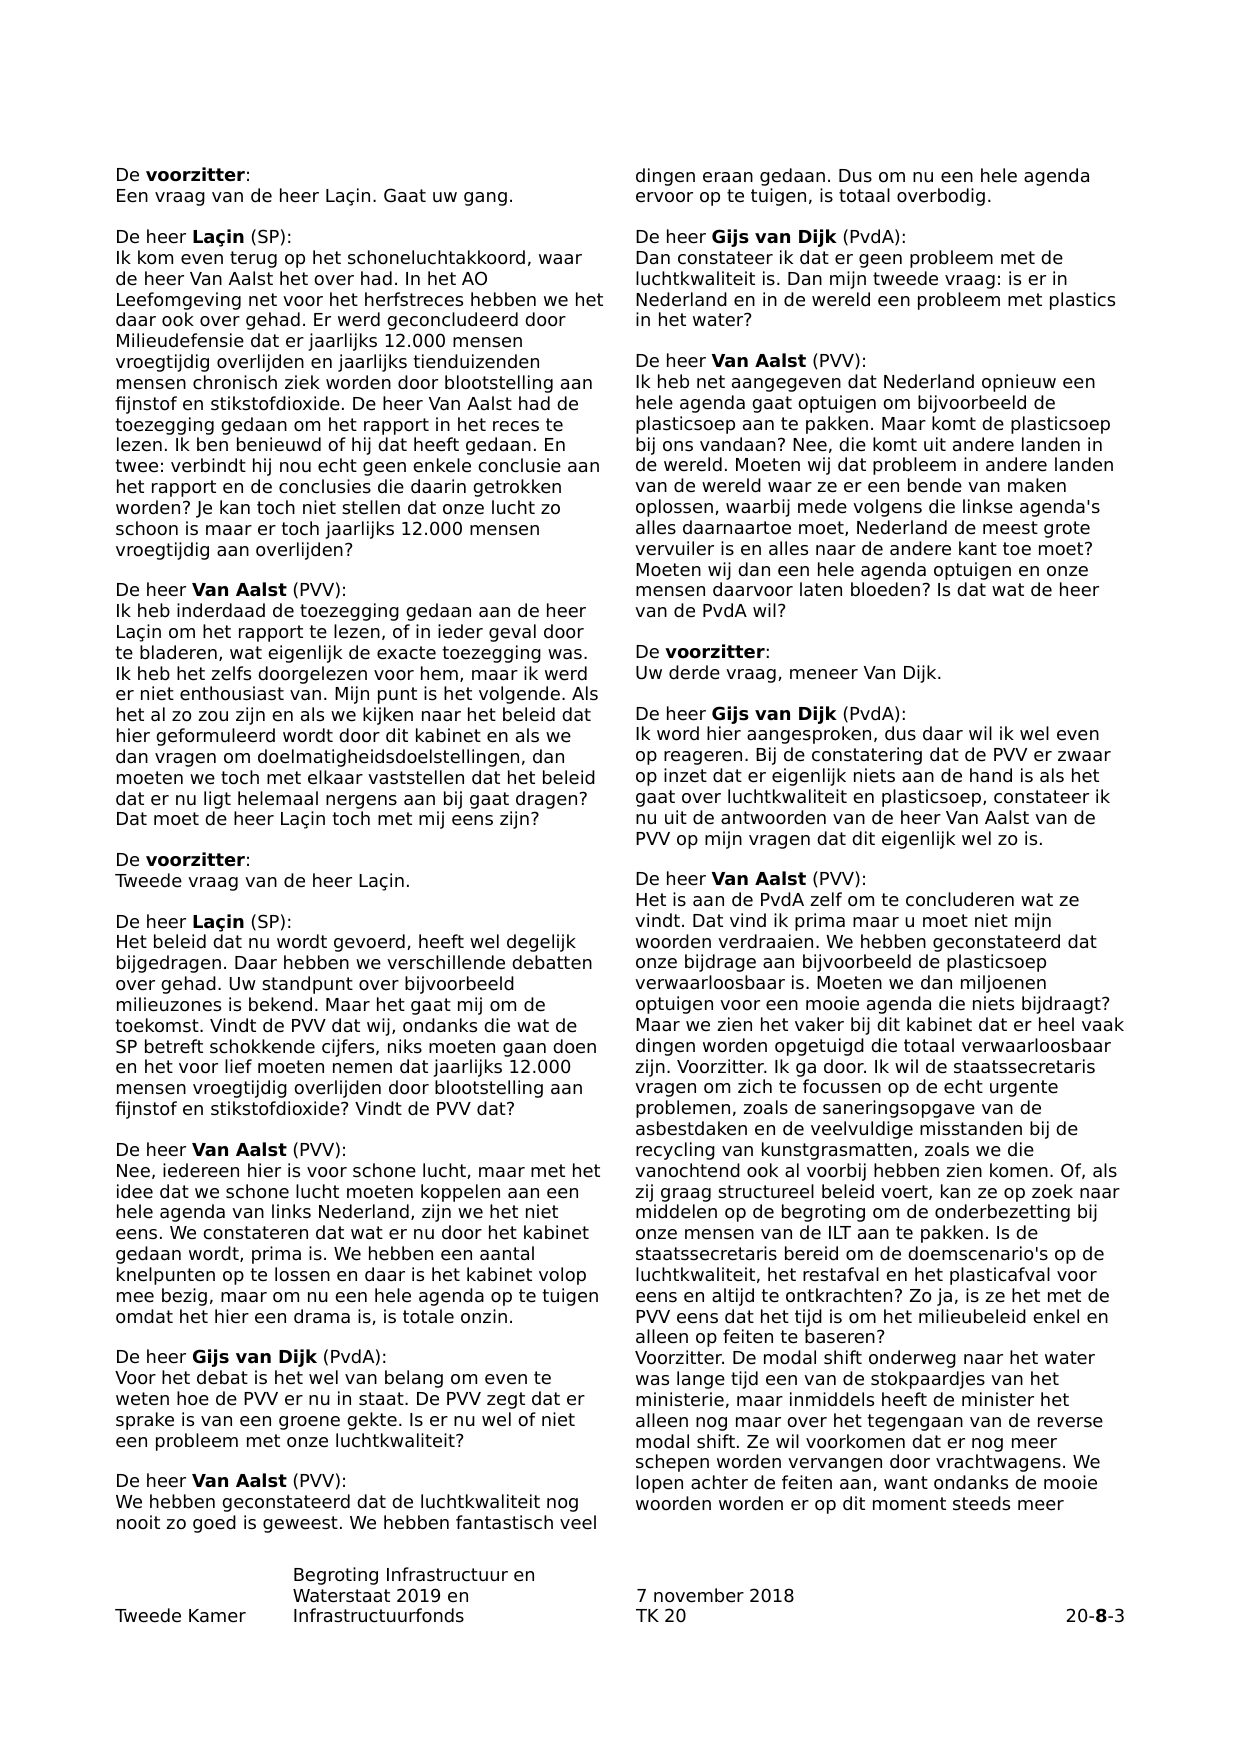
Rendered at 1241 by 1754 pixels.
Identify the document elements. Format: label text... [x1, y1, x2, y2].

text Het beleid dat nu wordt gevoerd, heeft wel degelijk bijgedragen. Daar hebben we verschillende debatten over gehad. Uw standpunt over bijvoorbeeld milieuzones is bekend. Maar het gaat mij om de toekomst. Vindt de PVV dat wij, ondanks die wat de SP betreft schokkende cijfers, niks moeten gaan doen en het voor lief moeten nemen dat jaarlijks 12.000 mensen vroegtijdig overlijden door blootstelling aan fijnstof en stikstofdioxide? Vindt de PVV dat? [115, 932, 605, 1120]
text De voorzitter: [635, 642, 1125, 662]
text Uw derde vraag, meneer Van Dijk. [635, 662, 1125, 683]
text De voorzitter: [115, 850, 605, 871]
text Voorzitter. De modal shift onderweg naar het water was lange tijd een van de stokpaardjes van het ministerie, maar inmiddels heeft de minister het alleen nog maar over het tegengaan van de reverse modal shift. Ze wil voorkomen dat er nog meer schepen worden vervangen door vrachtwagens. We lopen achter de feiten aan, want ondanks de mooie woorden worden er op dit moment steeds meer [635, 1348, 1125, 1515]
text Een vraag van de heer Laçin. Gaat uw gang. [115, 186, 605, 207]
text Ik heb net aangegeven dat Nederland opnieuw een hele agenda gaat optuigen om bijvoorbeeld de plasticsoep aan te pakken. Maar komt de plasticsoep bij ons vandaan? Nee, die komt uit andere landen in de wereld. Moeten wij dat probleem in andere landen van de wereld waar ze er een bende van maken oplossen, waarbij mede volgens die linkse agenda's alles daarnaartoe moet, Nederland de meest grote vervuiler is en alles naar de andere kant toe moet? Moeten wij dan een hele agenda optuigen en onze mensen daarvoor laten bloeden? Is dat wat de heer van de PvdA wil? [635, 372, 1125, 622]
text Ik kom even terug op het schoneluchtakkoord, waar de heer Van Aalst het over had. In het AO Leefomgeving net voor het herfstreces hebben we het daar ook over gehad. Er werd geconcludeerd door Milieudefensie dat er jaarlijks 12.000 mensen vroegtijdig overlijden en jaarlijks tienduizenden mensen chronisch ziek worden door blootstelling aan fijnstof en stikstofdioxide. De heer Van Aalst had de toezegging gedaan om het rapport in het reces te lezen. Ik ben benieuwd of hij dat heeft gedaan. En twee: verbindt hij nou echt geen enkele conclusie aan het rapport en de conclusies die daarin getrokken worden? Je kan toch niet stellen dat onze lucht zo schoon is maar er toch jaarlijks 12.000 mensen vroegtijdig aan overlijden? [115, 248, 605, 560]
text De heer Van Aalst (PVV): [115, 1471, 605, 1492]
text De voorzitter: [115, 165, 605, 186]
text dingen eraan gedaan. Dus om nu een hele agenda ervoor op te tuigen, is totaal overbodig. [635, 165, 1125, 207]
text De heer Laçin (SP): [115, 912, 605, 932]
text De heer Van Aalst (PVV): [635, 351, 1125, 372]
text De heer Gijs van Dijk (PvdA): [115, 1347, 605, 1368]
text Ik heb inderdaad de toezegging gedaan aan de heer Laçin om het rapport te lezen, of in ieder geval door te bladeren, wat eigenlijk de exacte toezegging was. Ik heb het zelfs doorgelezen voor hem, maar ik werd er niet enthousiast van. Mijn punt is het volgende. Als het al zo zou zijn en als we kijken naar het beleid dat hier geformuleerd wordt door dit kabinet en als we dan vragen om doelmatigheidsdoelstellingen, dan moeten we toch met elkaar vaststellen dat het beleid dat er nu ligt helemaal nergens aan bij gaat dragen? Dat moet de heer Laçin toch met mij eens zijn? [115, 601, 605, 830]
text Dan constateer ik dat er geen probleem met de luchtkwaliteit is. Dan mijn tweede vraag: is er in Nederland en in de wereld een probleem met plastics in het water? [635, 248, 1125, 331]
text De heer Laçin (SP): [115, 227, 605, 248]
text We hebben geconstateerd dat de luchtkwaliteit nog nooit zo goed is geweest. We hebben fantastisch veel [115, 1492, 605, 1534]
text Het is aan de PvdA zelf om te concluderen wat ze vindt. Dat vind ik prima maar u moet niet mijn woorden verdraaien. We hebben geconstateerd dat onze bijdrage aan bijvoorbeeld de plasticsoep verwaarloosbaar is. Moeten we dan miljoenen optuigen voor een mooie agenda die niets bijdraagt? Maar we zien het vaker bij dit kabinet dat er heel vaak dingen worden opgetuigd die totaal verwaarloosbaar zijn. Voorzitter. Ik ga door. Ik wil de staatssecretaris vragen om zich te focussen op de echt urgente problemen, zoals de saneringsopgave van de asbestdaken en de veelvuldige misstanden bij de recycling van kunstgrasmatten, zoals we die vanochtend ook al voorbij hebben zien komen. Of, als zij graag structureel beleid voert, kan ze op zoek naar middelen op de begroting om de onderbezetting bij onze mensen van de ILT aan te pakken. Is de staatssecretaris bereid om de doemscenario's op de luchtkwaliteit, het restafval en het plasticafval voor eens en altijd te ontkrachten? Zo ja, is ze het met de PVV eens dat het tijd is om het milieubeleid enkel en alleen op feiten te baseren? [635, 890, 1125, 1348]
text De heer Van Aalst (PVV): [115, 1140, 605, 1161]
text De heer Van Aalst (PVV): [115, 580, 605, 601]
text Ik word hier aangesproken, dus daar wil ik wel even op reageren. Bij de constatering dat de PVV er zwaar op inzet dat er eigenlijk niets aan de hand is als het gaat over luchtkwaliteit en plasticsoep, constateer ik nu uit de antwoorden van de heer Van Aalst van de PVV op mijn vragen dat dit eigenlijk wel zo is. [635, 724, 1125, 849]
text Nee, iedereen hier is voor schone lucht, maar met het idee dat we schone lucht moeten koppelen aan een hele agenda van links Nederland, zijn we het niet eens. We constateren dat wat er nu door het kabinet gedaan wordt, prima is. We hebben een aantal knelpunten op te lossen en daar is het kabinet volop mee bezig, maar om nu een hele agenda op te tuigen omdat het hier een drama is, is totale onzin. [115, 1161, 605, 1327]
text De heer Van Aalst (PVV): [635, 869, 1125, 890]
text De heer Gijs van Dijk (PvdA): [635, 703, 1125, 724]
text Voor het debat is het wel van belang om even te weten hoe de PVV er nu in staat. De PVV zegt dat er sprake is van een groene gekte. Is er nu wel of niet een probleem met onze luchtkwaliteit? [115, 1368, 605, 1451]
text Tweede vraag van de heer Laçin. [115, 871, 605, 892]
text De heer Gijs van Dijk (PvdA): [635, 227, 1125, 248]
